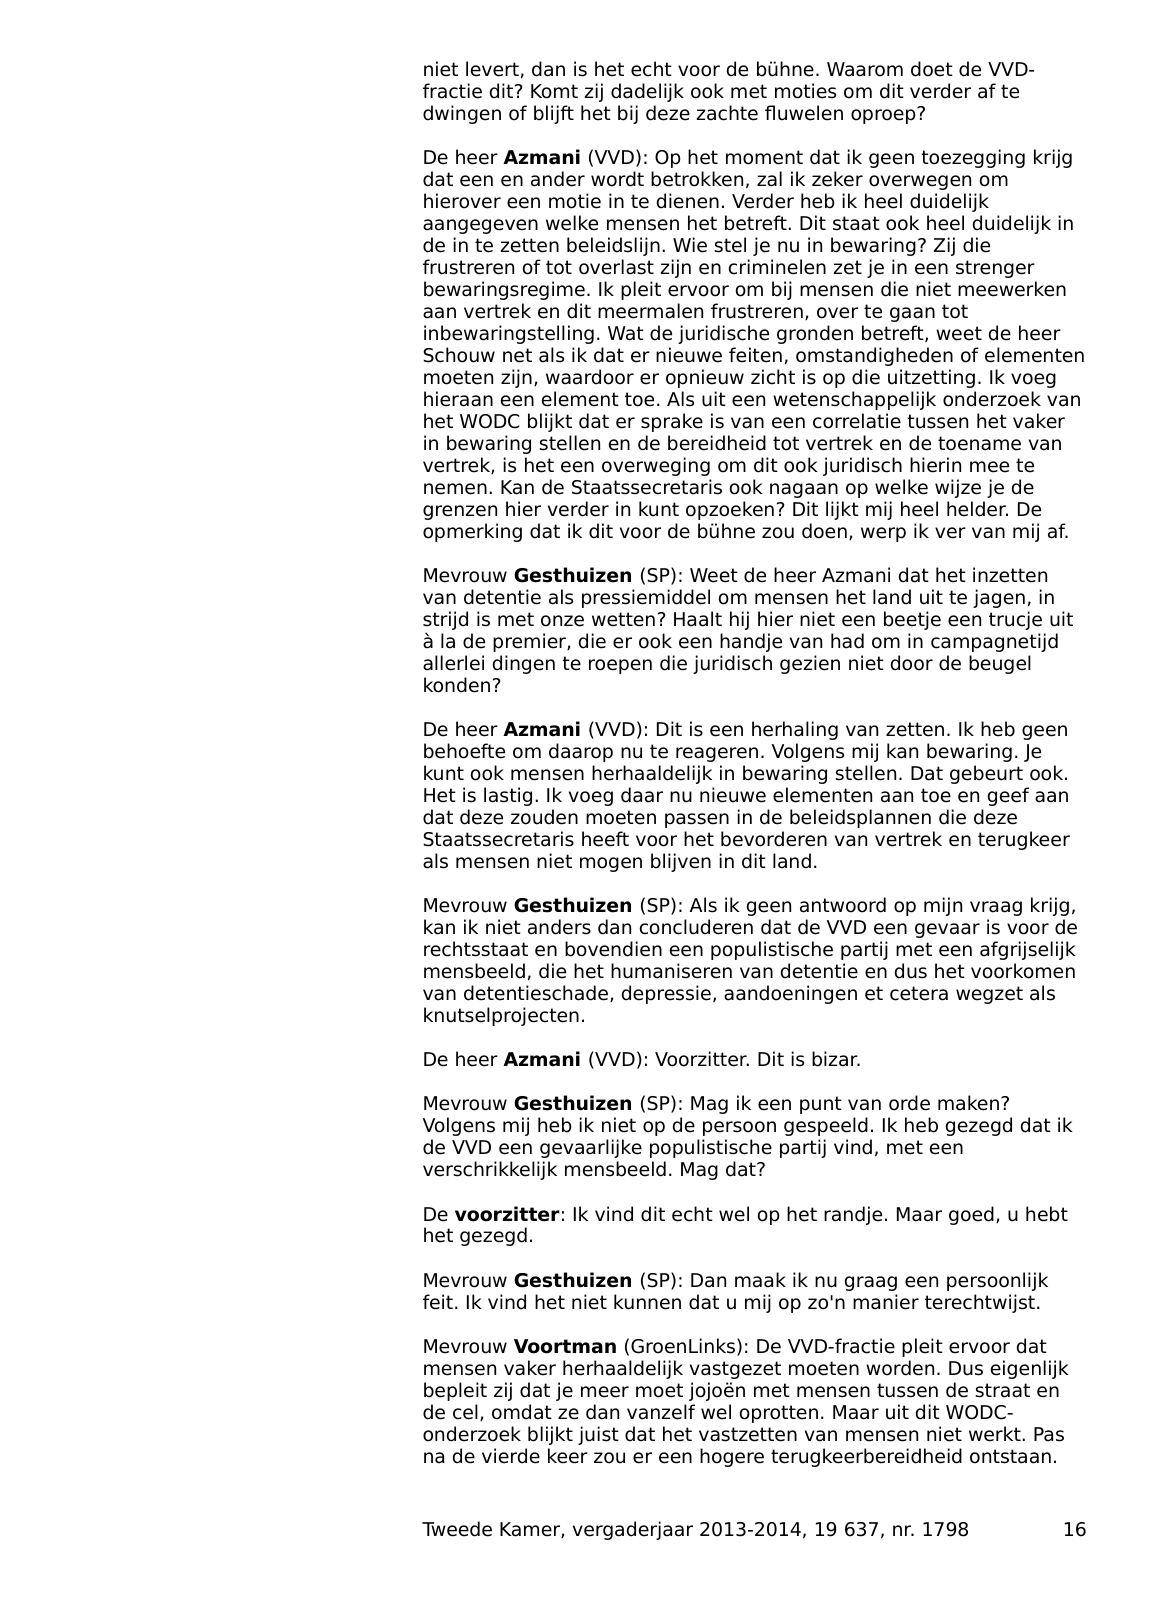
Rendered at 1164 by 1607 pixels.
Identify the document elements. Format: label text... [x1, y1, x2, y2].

text Mevrouw Gesthuizen (SP): Als ik geen antwoord op mijn vraag krijg, kan ik niet anders dan concluderen dat de VVD een gevaar is voor de rechtsstaat en bovendien een populistische partij met een afgrijselijk mensbeeld, die het humaniseren van detentie en dus het voorkomen van detentieschade, depressie, aandoeningen et cetera wegzet als knutselprojecten. [422, 895, 1087, 1027]
text Mevrouw Gesthuizen (SP): Dan maak ik nu graag een persoonlijk feit. Ik vind het niet kunnen dat u mij op zo'n manier terechtwijst. [422, 1269, 1087, 1313]
text De heer Azmani (VVD): Dit is een herhaling van zetten. Ik heb geen behoefte om daarop nu te reageren. Volgens mij kan bewaring. Je kunt ook mensen herhaaldelijk in bewaring stellen. Dat gebeurt ook. Het is lastig. Ik voeg daar nu nieuwe elementen aan toe en geef aan dat deze zouden moeten passen in de beleidsplannen die deze Staatssecretaris heeft voor het bevorderen van vertrek en terugkeer als mensen niet mogen blijven in dit land. [422, 719, 1087, 873]
text De heer Azmani (VVD): Op het moment dat ik geen toezegging krijg dat een en ander wordt betrokken, zal ik zeker overwegen om hierover een motie in te dienen. Verder heb ik heel duidelijk aangegeven welke mensen het betreft. Dit staat ook heel duidelijk in de in te zetten beleidslijn. Wie stel je nu in bewaring? Zij die frustreren of tot overlast zijn en criminelen zet je in een strenger bewaringsregime. Ik pleit ervoor om bij mensen die niet meewerken aan vertrek en dit meermalen frustreren, over te gaan tot inbewaringstelling. Wat de juridische gronden betreft, weet de heer Schouw net als ik dat er nieuwe feiten, omstandigheden of elementen moeten zijn, waardoor er opnieuw zicht is op die uitzetting. Ik voeg hieraan een element toe. Als uit een wetenschappelijk onderzoek van het WODC blijkt dat er sprake is van een correlatie tussen het vaker in bewaring stellen en de bereidheid tot vertrek en de toename van vertrek, is het een overweging om dit ook juridisch hierin mee te nemen. Kan de Staatssecretaris ook nagaan op welke wijze je de grenzen hier verder in kunt opzoeken? Dit lijkt mij heel helder. De opmerking dat ik dit voor de bühne zou doen, werp ik ver van mij af. [422, 147, 1087, 543]
text niet levert, dan is het echt voor de bühne. Waarom doet de VVD-fractie dit? Komt zij dadelijk ook met moties om dit verder af te dwingen of blijft het bij deze zachte fluwelen oproep? [422, 59, 1087, 125]
text Mevrouw Gesthuizen (SP): Weet de heer Azmani dat het inzetten van detentie als pressiemiddel om mensen het land uit te jagen, in strijd is met onze wetten? Haalt hij hier niet een beetje een trucje uit à la de premier, die er ook een handje van had om in campagnetijd allerlei dingen te roepen die juridisch gezien niet door de beugel konden? [422, 565, 1087, 697]
text Mevrouw Gesthuizen (SP): Mag ik een punt van orde maken? Volgens mij heb ik niet op de persoon gespeeld. Ik heb gezegd dat ik de VVD een gevaarlijke populistische partij vind, met een verschrikkelijk mensbeeld. Mag dat? [422, 1093, 1087, 1181]
text De voorzitter: Ik vind dit echt wel op het randje. Maar goed, u hebt het gezegd. [422, 1203, 1087, 1247]
text Mevrouw Voortman (GroenLinks): De VVD-fractie pleit ervoor dat mensen vaker herhaaldelijk vastgezet moeten worden. Dus eigenlijk bepleit zij dat je meer moet jojoën met mensen tussen de straat en de cel, omdat ze dan vanzelf wel oprotten. Maar uit dit WODC-onderzoek blijkt juist dat het vastzetten van mensen niet werkt. Pas na de vierde keer zou er een hogere terugkeerbereidheid ontstaan. [422, 1336, 1087, 1468]
text De heer Azmani (VVD): Voorzitter. Dit is bizar. [422, 1049, 1087, 1071]
